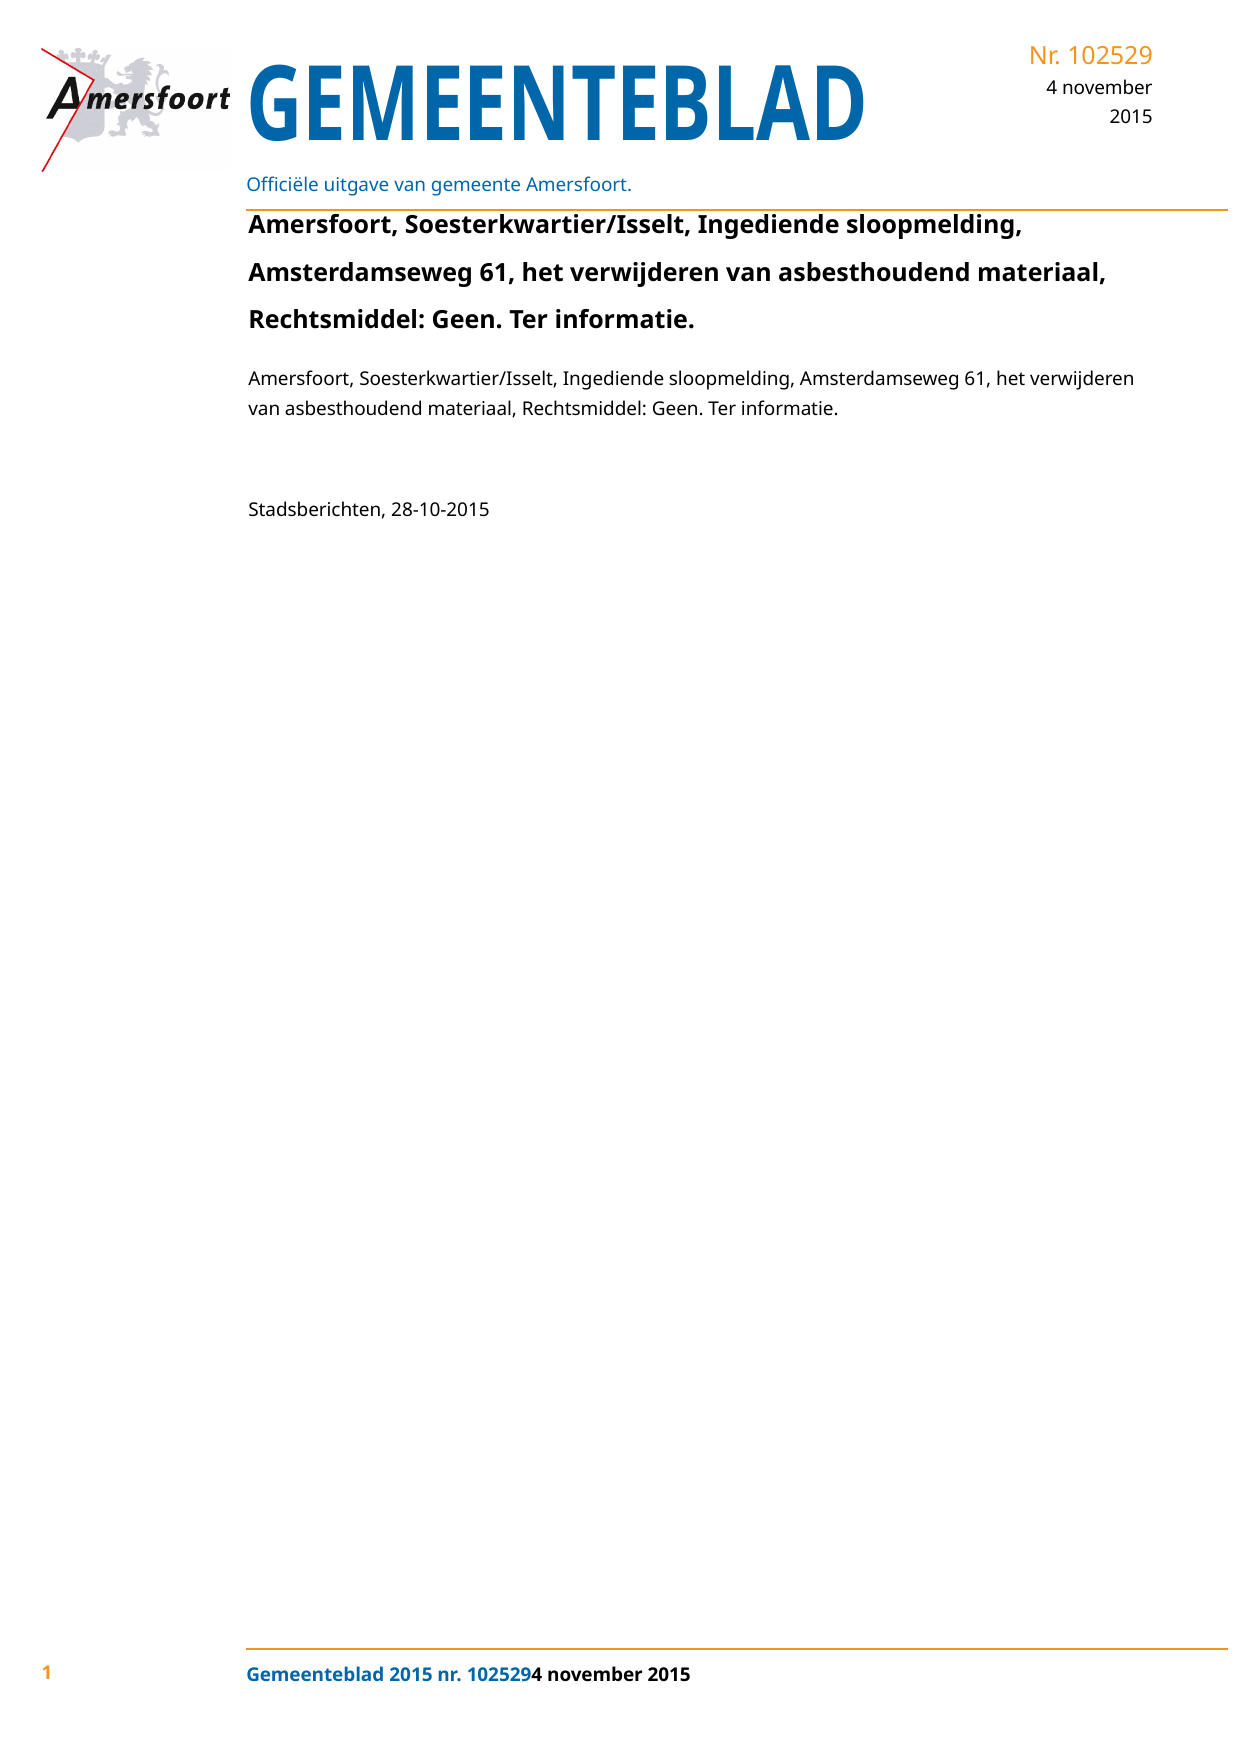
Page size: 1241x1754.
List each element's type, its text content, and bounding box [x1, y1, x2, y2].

text Amersfoort, Soesterkwartier/Isselt, Ingediende sloopmelding, Amsterdamseweg 61, het verwijderen van asbesthoudend materiaal, Rechtsmiddel: Geen. Ter informatie. [248, 366, 1152, 421]
text Stadsberichten, 28-10-2015 [248, 496, 1152, 522]
text Amersfoort, Soesterkwartier/Isselt, Ingediende sloopmelding, Amsterdamseweg 61, het verwijderen van asbesthoudend materiaal, Rechtsmiddel: Geen. Ter informatie. [248, 211, 1152, 336]
picture [41, 47, 231, 172]
